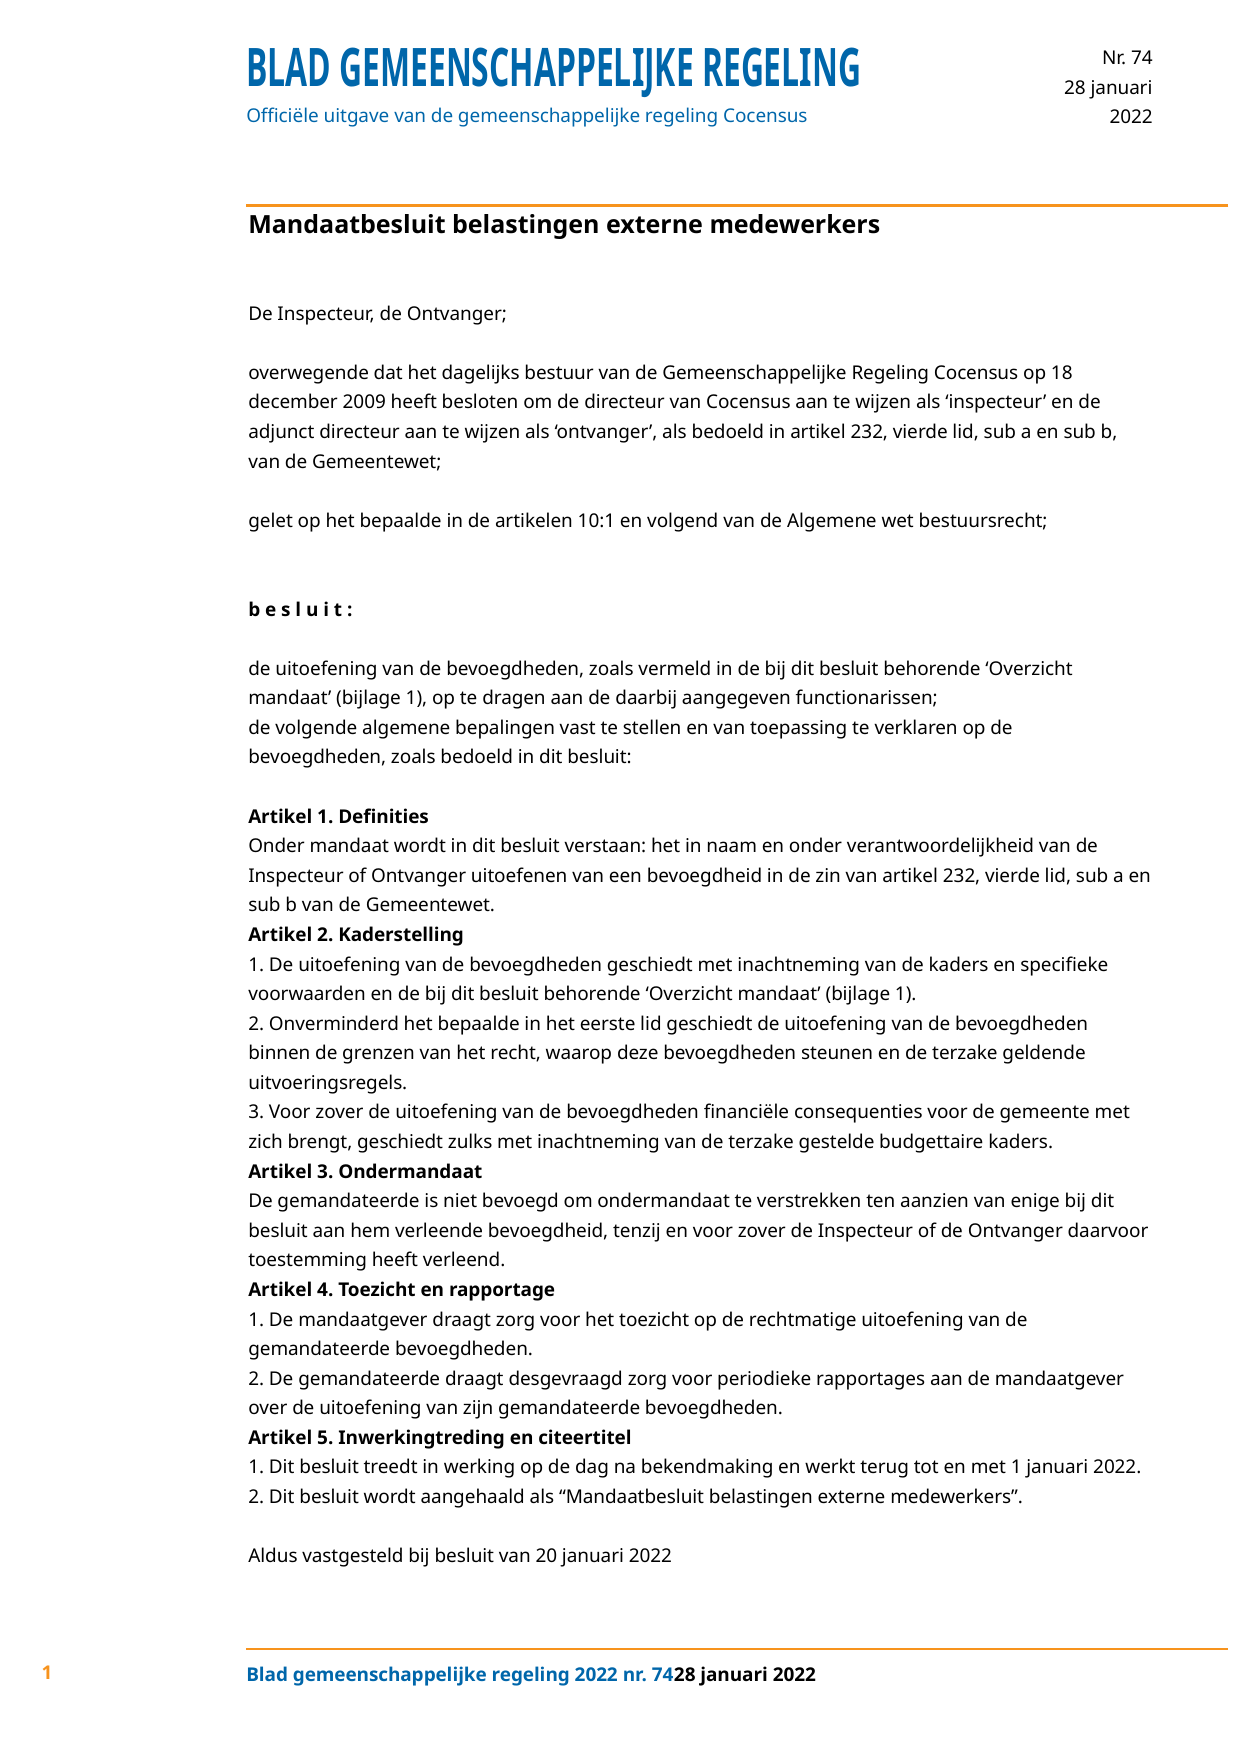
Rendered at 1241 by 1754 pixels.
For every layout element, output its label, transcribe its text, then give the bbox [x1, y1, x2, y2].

text Artikel 3. Ondermandaat [248, 1158, 1152, 1183]
text De gemandateerde is niet bevoegd om ondermandaat te verstrekken ten aanzien van enige bij dit besluit aan hem verleende bevoegdheid, tenzij en voor zover de Inspecteur of de Ontvanger daarvoor toestemming heeft verleend. [248, 1187, 1152, 1272]
text Artikel 5. Inwerkingtreding en citeertitel [248, 1424, 1152, 1450]
text 2. Dit besluit wordt aangehaald als “Mandaatbesluit belastingen externe medewerkers”. [248, 1483, 1152, 1509]
text b e s l u i t : [248, 596, 1152, 621]
text 1. Dit besluit treedt in werking op de dag na bekendmaking en werkt terug tot en met 1 januari 2022. [248, 1454, 1152, 1479]
text 2. Onverminderd het bepaalde in het eerste lid geschiedt de uitoefening van de bevoegdheden binnen de grenzen van het recht, waarop deze bevoegdheden steunen en de terzake geldende uitvoeringsregels. [248, 1010, 1152, 1095]
text 3. Voor zover de uitoefening van de bevoegdheden financiële consequenties voor de gemeente met zich brengt, geschiedt zulks met inachtneming van de terzake gestelde budgettaire kaders. [248, 1099, 1152, 1154]
text de volgende algemene bepalingen vast te stellen en van toepassing te verklaren op de bevoegdheden, zoals bedoeld in dit besluit: [248, 714, 1152, 769]
text De Inspecteur, de Ontvanger; [248, 300, 1152, 326]
text Artikel 2. Kaderstelling [248, 921, 1152, 947]
text 1. De uitoefening van de bevoegdheden geschiedt met inachtneming van de kaders en specifieke voorwaarden en de bij dit besluit behorende ‘Overzicht mandaat’ (bijlage 1). [248, 951, 1152, 1006]
text Artikel 1. Definities [248, 803, 1152, 828]
text Aldus vastgesteld bij besluit van 20 januari 2022 [248, 1542, 1152, 1568]
text de uitoefening van de bevoegdheden, zoals vermeld in de bij dit besluit behorende ‘Overzicht mandaat’ (bijlage 1), op te dragen aan de daarbij aangegeven functionarissen; [248, 655, 1152, 710]
text Artikel 4. Toezicht en rapportage [248, 1276, 1152, 1302]
text 1. De mandaatgever draagt zorg voor het toezicht op de rechtmatige uitoefening van de gemandateerde bevoegdheden. [248, 1306, 1152, 1361]
text overwegende dat het dagelijks bestuur van de Gemeenschappelijke Regeling Cocensus op 18 december 2009 heeft besloten om de directeur van Cocensus aan te wijzen als ‘inspecteur’ en de adjunct directeur aan te wijzen als ‘ontvanger’, als bedoeld in artikel 232, vierde lid, sub a en sub b, van de Gemeentewet; [248, 359, 1152, 473]
text Mandaatbesluit belastingen externe medewerkers [248, 207, 1152, 241]
text Onder mandaat wordt in dit besluit verstaan: het in naam en onder verantwoordelijkheid van de Inspecteur of Ontvanger uitoefenen van een bevoegdheid in de zin van artikel 232, vierde lid, sub a en sub b van de Gemeentewet. [248, 832, 1152, 917]
picture [41, 47, 231, 172]
text gelet op het bepaalde in de artikelen 10:1 en volgend van de Algemene wet bestuursrecht; [248, 507, 1152, 533]
text 2. De gemandateerde draagt desgevraagd zorg voor periodieke rapportages aan de mandaatgever over de uitoefening van zijn gemandateerde bevoegdheden. [248, 1365, 1152, 1420]
